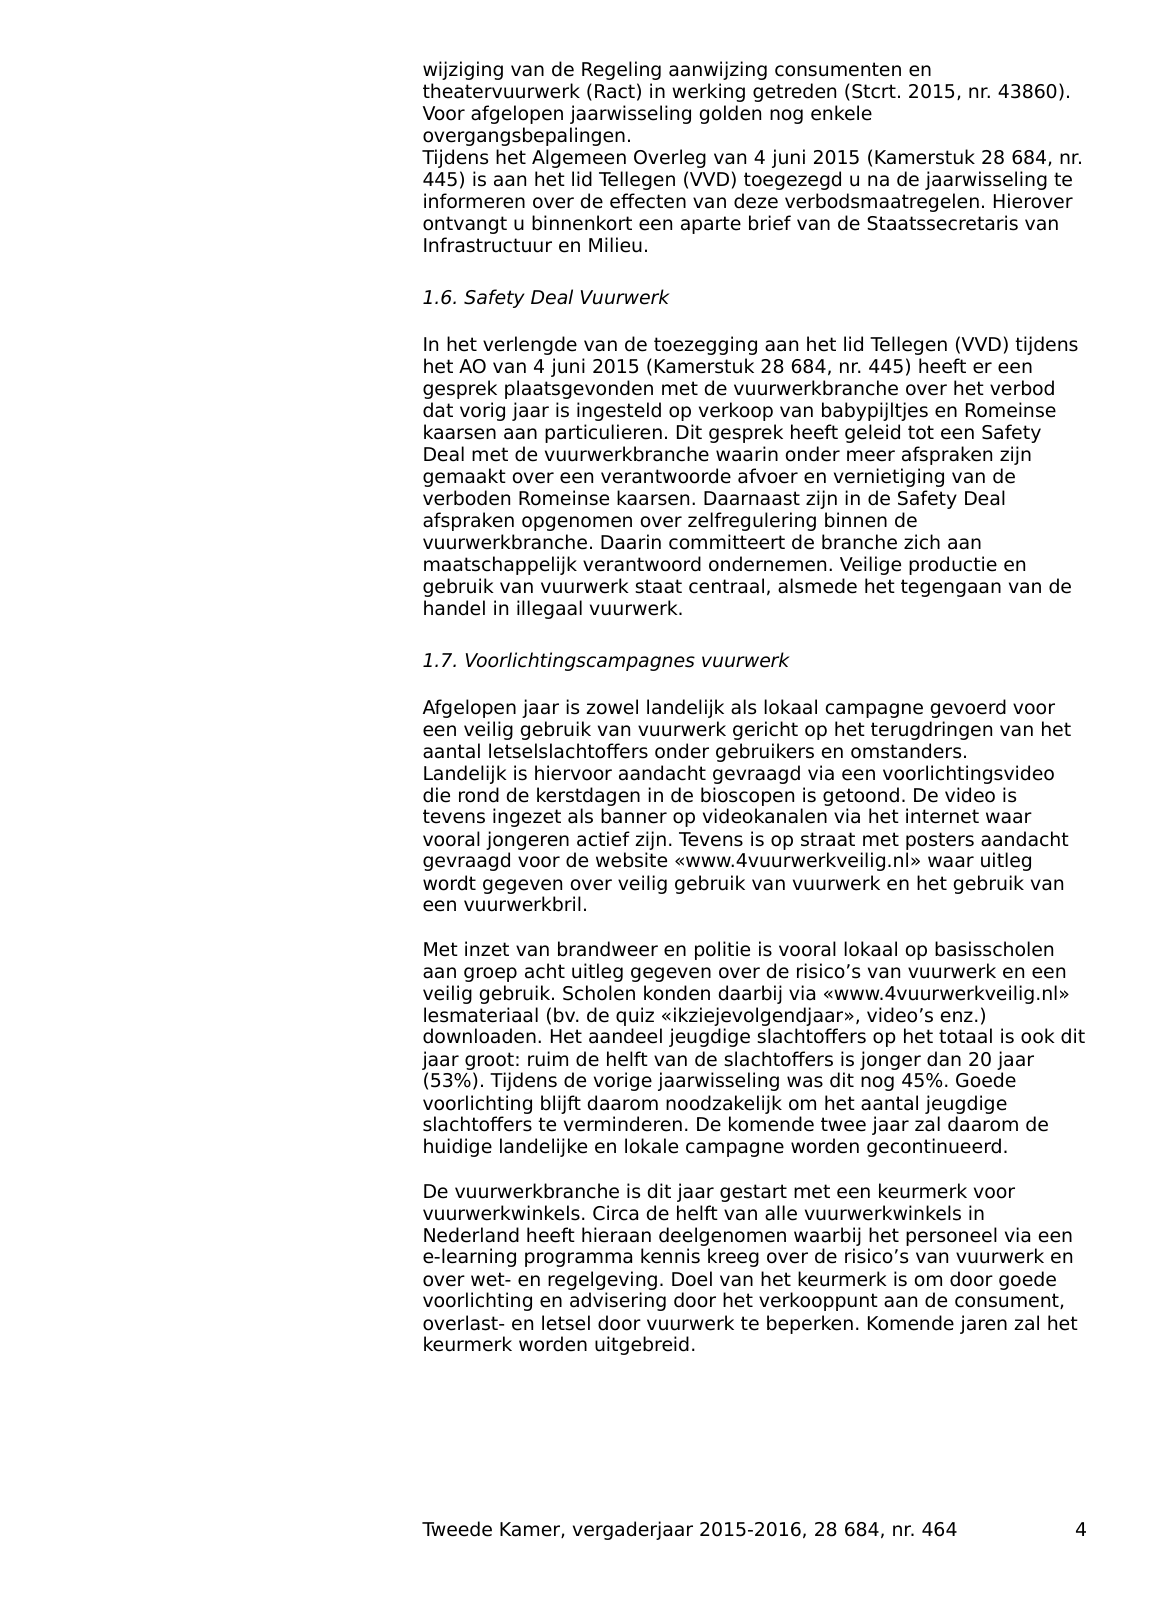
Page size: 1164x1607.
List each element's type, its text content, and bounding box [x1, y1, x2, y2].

subtitle 1.6. Safety Deal Vuurwerk [422, 287, 1087, 309]
text Afgelopen jaar is zowel landelijk als lokaal campagne gevoerd voor een veilig gebruik van vuurwerk gericht op het terugdringen van het aantal letselslachtoffers onder gebruikers en omstanders. [422, 697, 1087, 762]
text Met inzet van brandweer en politie is vooral lokaal op basisscholen aan groep acht uitleg gegeven over de risico’s van vuurwerk en een veilig gebruik. Scholen konden daarbij via «www.4vuurwerkveilig.nl» lesmateriaal (bv. de quiz «ikziejevolgendjaar», video’s enz.) downloaden. Het aandeel jeugdige slachtoffers op het totaal is ook dit jaar groot: ruim de helft van de slachtoffers is jonger dan 20 jaar (53%). Tijdens de vorige jaarwisseling was dit nog 45%. Goede voorlichting blijft daarom noodzakelijk om het aantal jeugdige slachtoffers te verminderen. De komende twee jaar zal daarom de huidige landelijke en lokale campagne worden gecontinueerd. [422, 938, 1087, 1158]
text In het verlengde van de toezegging aan het lid Tellegen (VVD) tijdens het AO van 4 juni 2015 (Kamerstuk 28 684, nr. 445) heeft er een gesprek plaatsgevonden met de vuurwerkbranche over het verbod dat vorig jaar is ingesteld op verkoop van babypijltjes en Romeinse kaarsen aan particulieren. Dit gesprek heeft geleid tot een Safety Deal met de vuurwerkbranche waarin onder meer afspraken zijn gemaakt over een verantwoorde afvoer en vernietiging van de verboden Romeinse kaarsen. Daarnaast zijn in de Safety Deal afspraken opgenomen over zelfregulering binnen de vuurwerkbranche. Daarin committeert de branche zich aan maatschappelijk verantwoord ondernemen. Veilige productie en gebruik van vuurwerk staat centraal, alsmede het tegengaan van de handel in illegaal vuurwerk. [422, 334, 1087, 619]
text Tijdens het Algemeen Overleg van 4 juni 2015 (Kamerstuk 28 684, nr. 445) is aan het lid Tellegen (VVD) toegezegd u na de jaarwisseling te informeren over de effecten van deze verbodsmaatregelen. Hierover ontvangt u binnenkort een aparte brief van de Staatssecretaris van Infrastructuur en Milieu. [422, 147, 1087, 257]
text De vuurwerkbranche is dit jaar gestart met een keurmerk voor vuurwerkwinkels. Circa de helft van alle vuurwerkwinkels in Nederland heeft hieraan deelgenomen waarbij het personeel via een e-learning programma kennis kreeg over de risico’s van vuurwerk en over wet- en regelgeving. Doel van het keurmerk is om door goede voorlichting en advisering door het verkooppunt aan de consument, overlast- en letsel door vuurwerk te beperken. Komende jaren zal het keurmerk worden uitgebreid. [422, 1181, 1087, 1356]
text wijziging van de Regeling aanwijzing consumenten en theatervuurwerk (Ract) in werking getreden (Stcrt. 2015, nr. 43860). Voor afgelopen jaarwisseling golden nog enkele overgangsbepalingen. [422, 59, 1087, 147]
subtitle 1.7. Voorlichtingscampagnes vuurwerk [422, 649, 1087, 672]
text Landelijk is hiervoor aandacht gevraagd via een voorlichtingsvideo die rond de kerstdagen in de bioscopen is getoond. De video is tevens ingezet als banner op videokanalen via het internet waar vooral jongeren actief zijn. Tevens is op straat met posters aandacht gevraagd voor de website «www.4vuurwerkveilig.nl» waar uitleg wordt gegeven over veilig gebruik van vuurwerk en het gebruik van een vuurwerkbril. [422, 762, 1087, 916]
